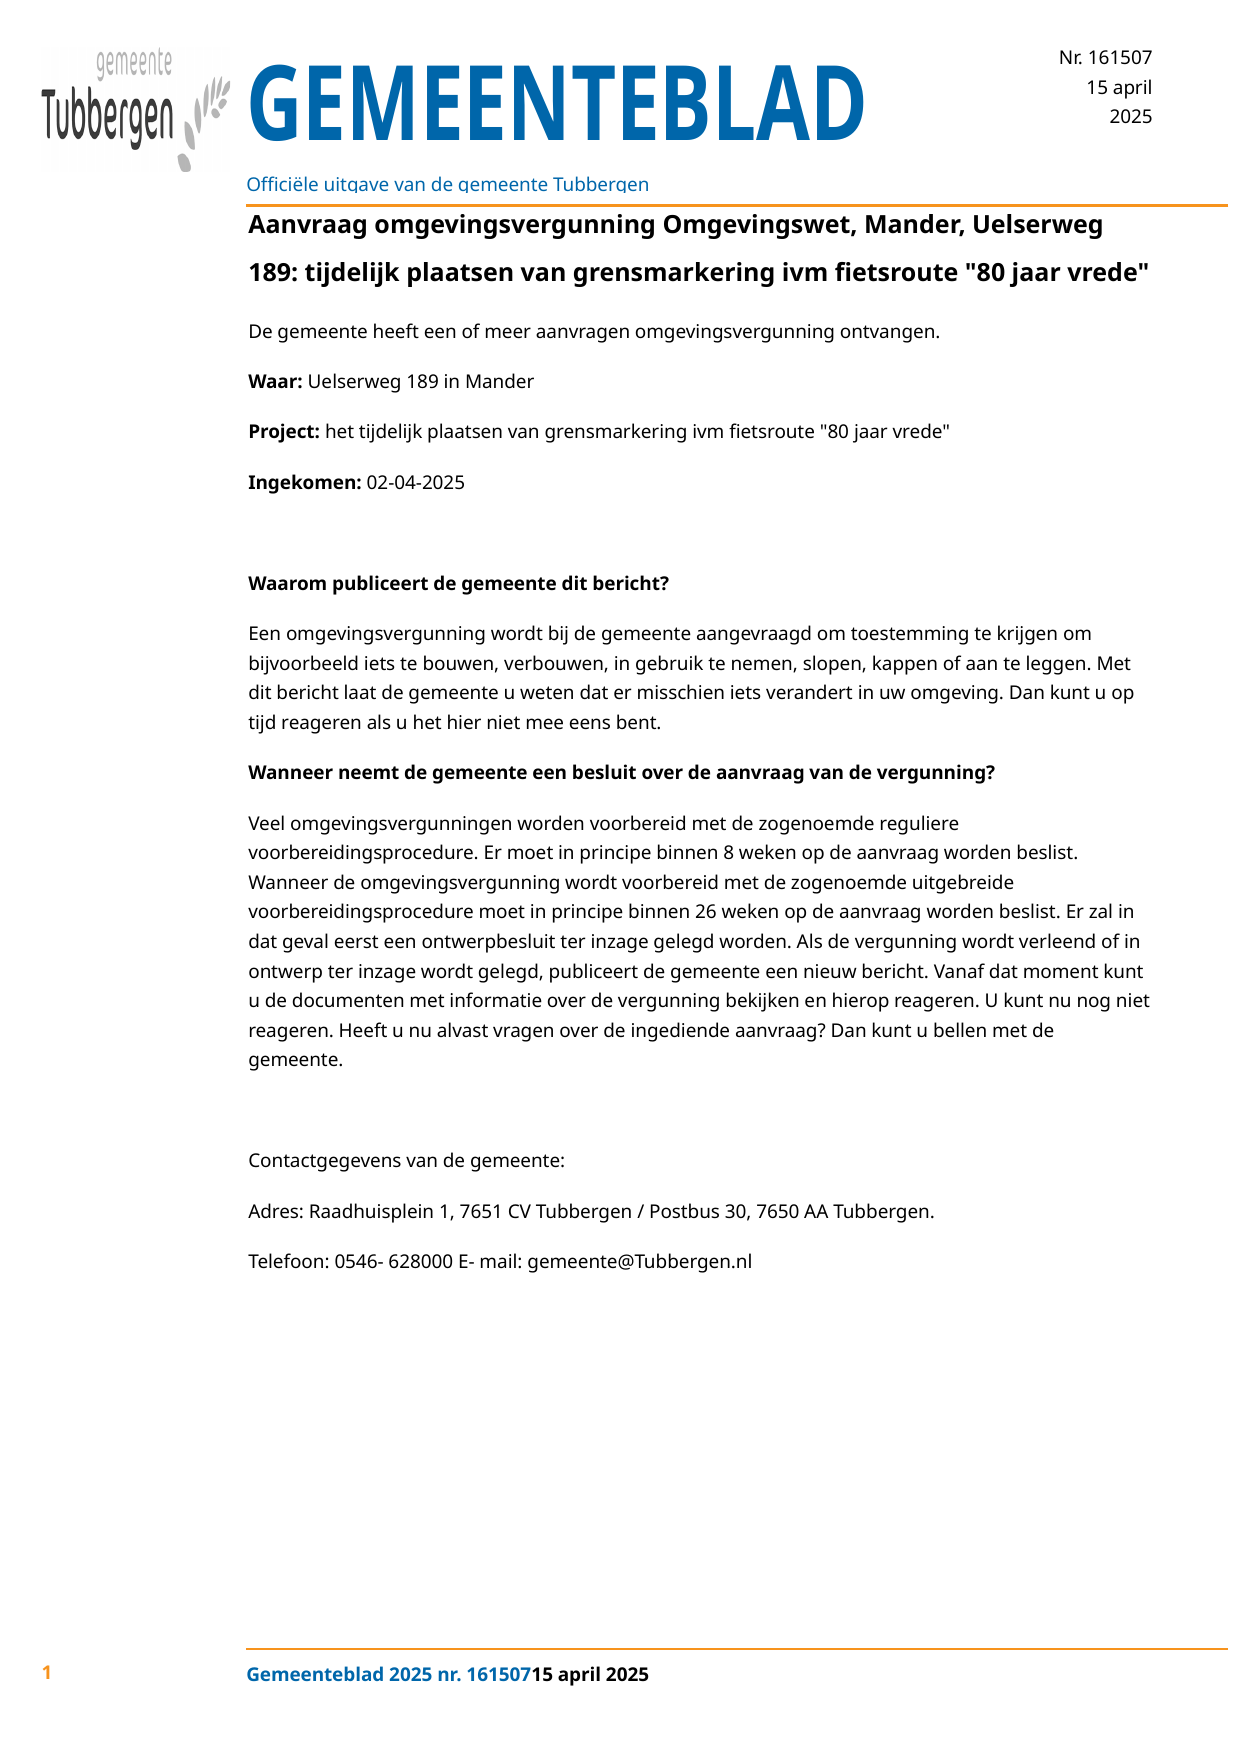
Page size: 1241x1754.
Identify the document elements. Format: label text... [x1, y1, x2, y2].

text Ingekomen: 02-04-2025 [248, 469, 1152, 495]
text Project: het tijdelijk plaatsen van grensmarkering ivm fietsroute "80 jaar vrede" [248, 419, 1152, 444]
text Contactgegevens van de gemeente: [248, 1147, 1152, 1173]
text Waar: Uelserweg 189 in Mander [248, 368, 1152, 394]
text Aanvraag omgevingsvergunning Omgevingswet, Mander, Uelserweg 189: tijdelijk plaatsen van grensmarkering ivm fietsroute "80 jaar vrede" [248, 207, 1152, 288]
text Wanneer neemt de gemeente een besluit over de aanvraag van de vergunning? [248, 759, 1152, 785]
text Telefoon: 0546- 628000 E- mail: gemeente@Tubbergen.nl [248, 1248, 1152, 1274]
picture [41, 47, 231, 172]
text Een omgevingsvergunning wordt bij de gemeente aangevraagd om toestemming te krijgen om bijvoorbeeld iets te bouwen, verbouwen, in gebruik te nemen, slopen, kappen of aan te leggen. Met dit bericht laat de gemeente u weten dat er misschien iets verandert in uw omgeving. Dan kunt u op tijd reageren als u het hier niet mee eens bent. [248, 620, 1152, 735]
text Waarom publiceert de gemeente dit bericht? [248, 570, 1152, 596]
text De gemeente heeft een of meer aanvragen omgevingsvergunning ontvangen. [248, 318, 1152, 344]
text Adres: Raadhuisplein 1, 7651 CV Tubbergen / Postbus 30, 7650 AA Tubbergen. [248, 1198, 1152, 1224]
text Veel omgevingsvergunningen worden voorbereid met de zogenoemde reguliere voorbereidingsprocedure. Er moet in principe binnen 8 weken op de aanvraag worden beslist. Wanneer de omgevingsvergunning wordt voorbereid met de zogenoemde uitgebreide voorbereidingsprocedure moet in principe binnen 26 weken op de aanvraag worden beslist. Er zal in dat geval eerst een ontwerpbesluit ter inzage gelegd worden. Als de vergunning wordt verleend of in ontwerp ter inzage wordt gelegd, publiceert de gemeente een nieuw bericht. Vanaf dat moment kunt u de documenten met informatie over de vergunning bekijken en hierop reageren. U kunt nu nog niet reageren. Heeft u nu alvast vragen over de ingediende aanvraag? Dan kunt u bellen met de gemeente. [248, 810, 1152, 1072]
